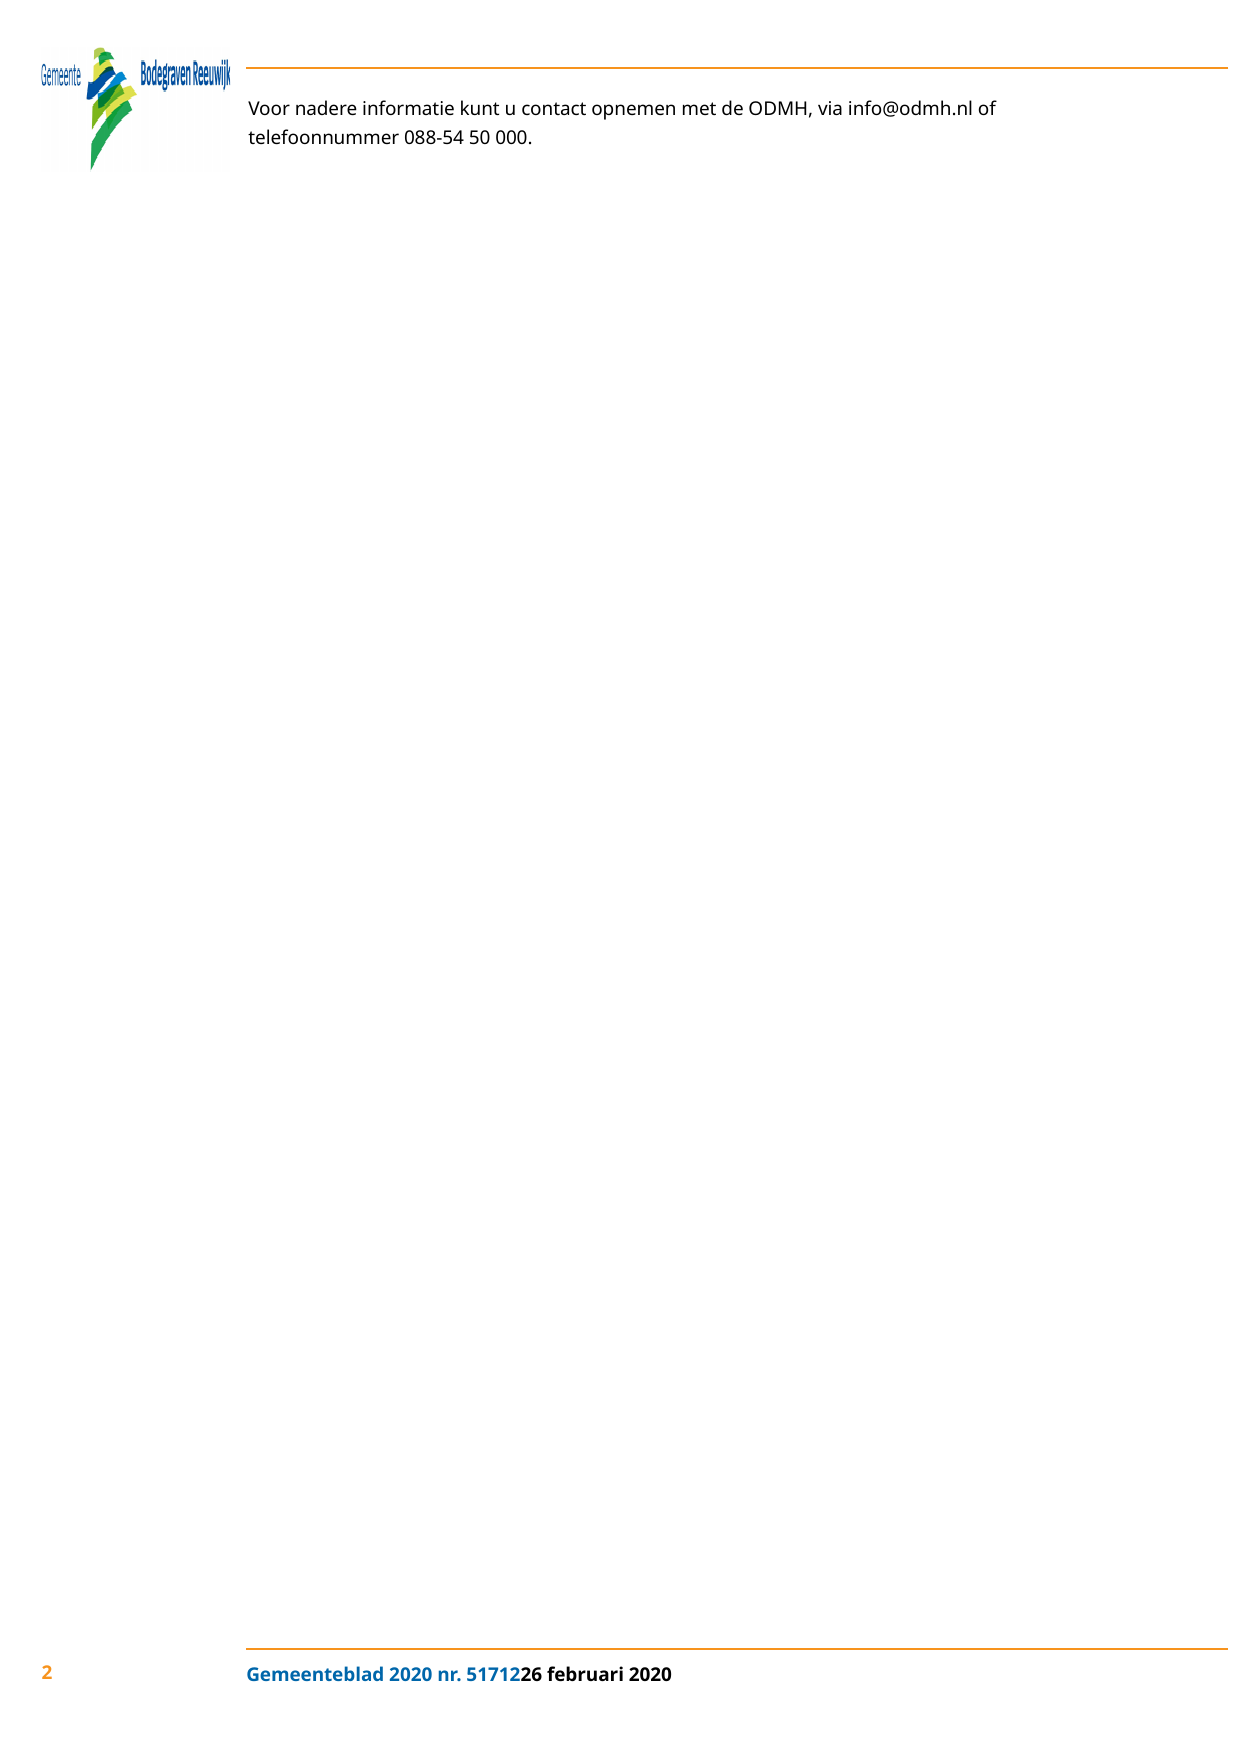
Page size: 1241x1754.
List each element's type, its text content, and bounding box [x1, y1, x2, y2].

picture [41, 47, 231, 172]
text Voor nadere informatie kunt u contact opnemen met de ODMH, via info@odmh.nl of telefoonnummer 088-54 50 000. [248, 95, 1152, 150]
